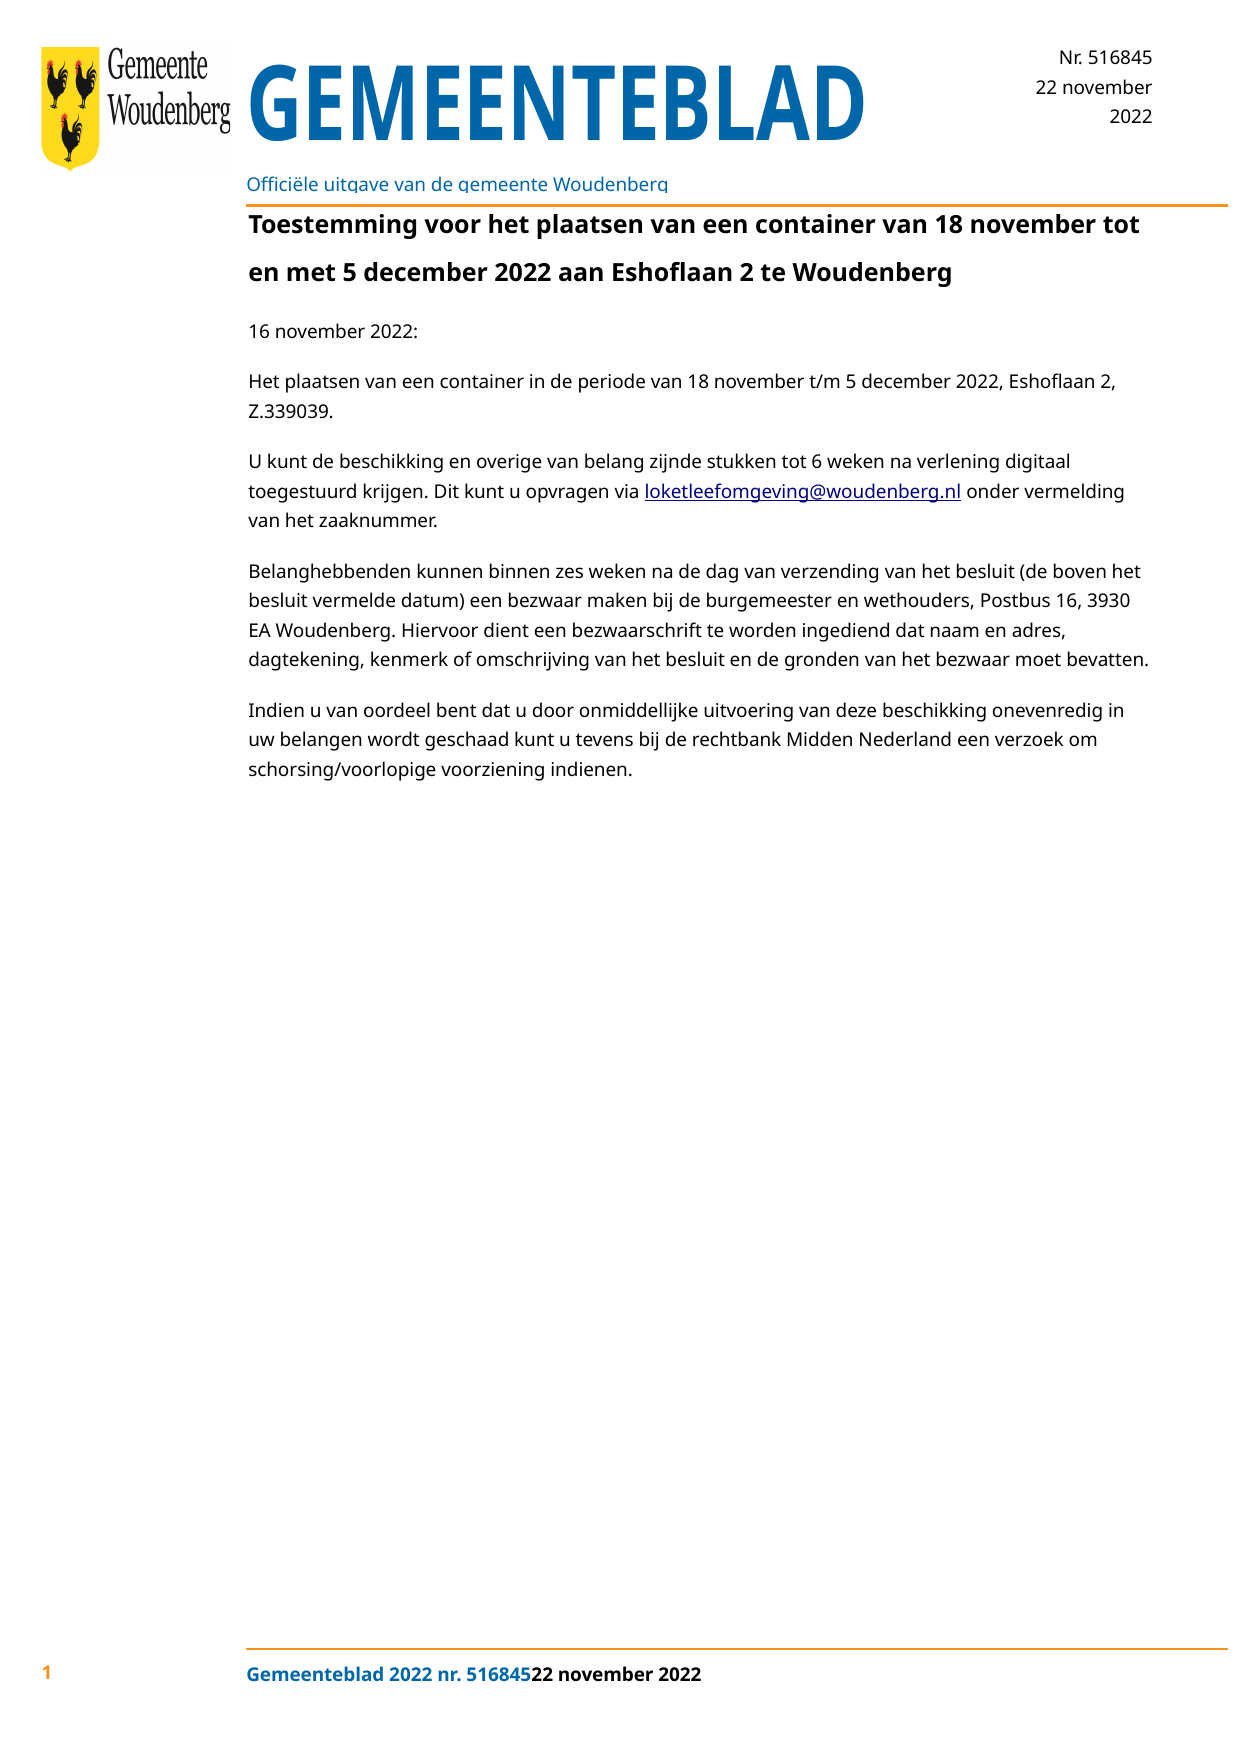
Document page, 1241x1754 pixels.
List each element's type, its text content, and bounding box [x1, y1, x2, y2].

text Toestemming voor het plaatsen van een container van 18 november tot en met 5 december 2022 aan Eshoflaan 2 te Woudenberg [248, 207, 1152, 288]
text Indien u van oordeel bent dat u door onmiddellijke uitvoering van deze beschikking onevenredig in uw belangen wordt geschaad kunt u tevens bij de rechtbank Midden Nederland een verzoek om schorsing/voorlopige voorziening indienen. [248, 697, 1152, 782]
text Belanghebbenden kunnen binnen zes weken na de dag van verzending van het besluit (de boven het besluit vermelde datum) een bezwaar maken bij de burgemeester en wethouders, Postbus 16, 3930 EA Woudenberg. Hiervoor dient een bezwaarschrift te worden ingediend dat naam en adres, dagtekening, kenmerk of omschrijving van het besluit en de gronden van het bezwaar moet bevatten. [248, 558, 1152, 672]
text 16 november 2022: [248, 318, 1152, 344]
picture [41, 47, 231, 172]
text Het plaatsen van een container in de periode van 18 november t/m 5 december 2022, Eshoflaan 2, Z.339039. [248, 368, 1152, 424]
text U kunt de beschikking en overige van belang zijnde stukken tot 6 weken na verlening digitaal toegestuurd krijgen. Dit kunt u opvragen via loketleefomgeving@woudenberg.nl onder vermelding van het zaaknummer. [248, 448, 1152, 533]
